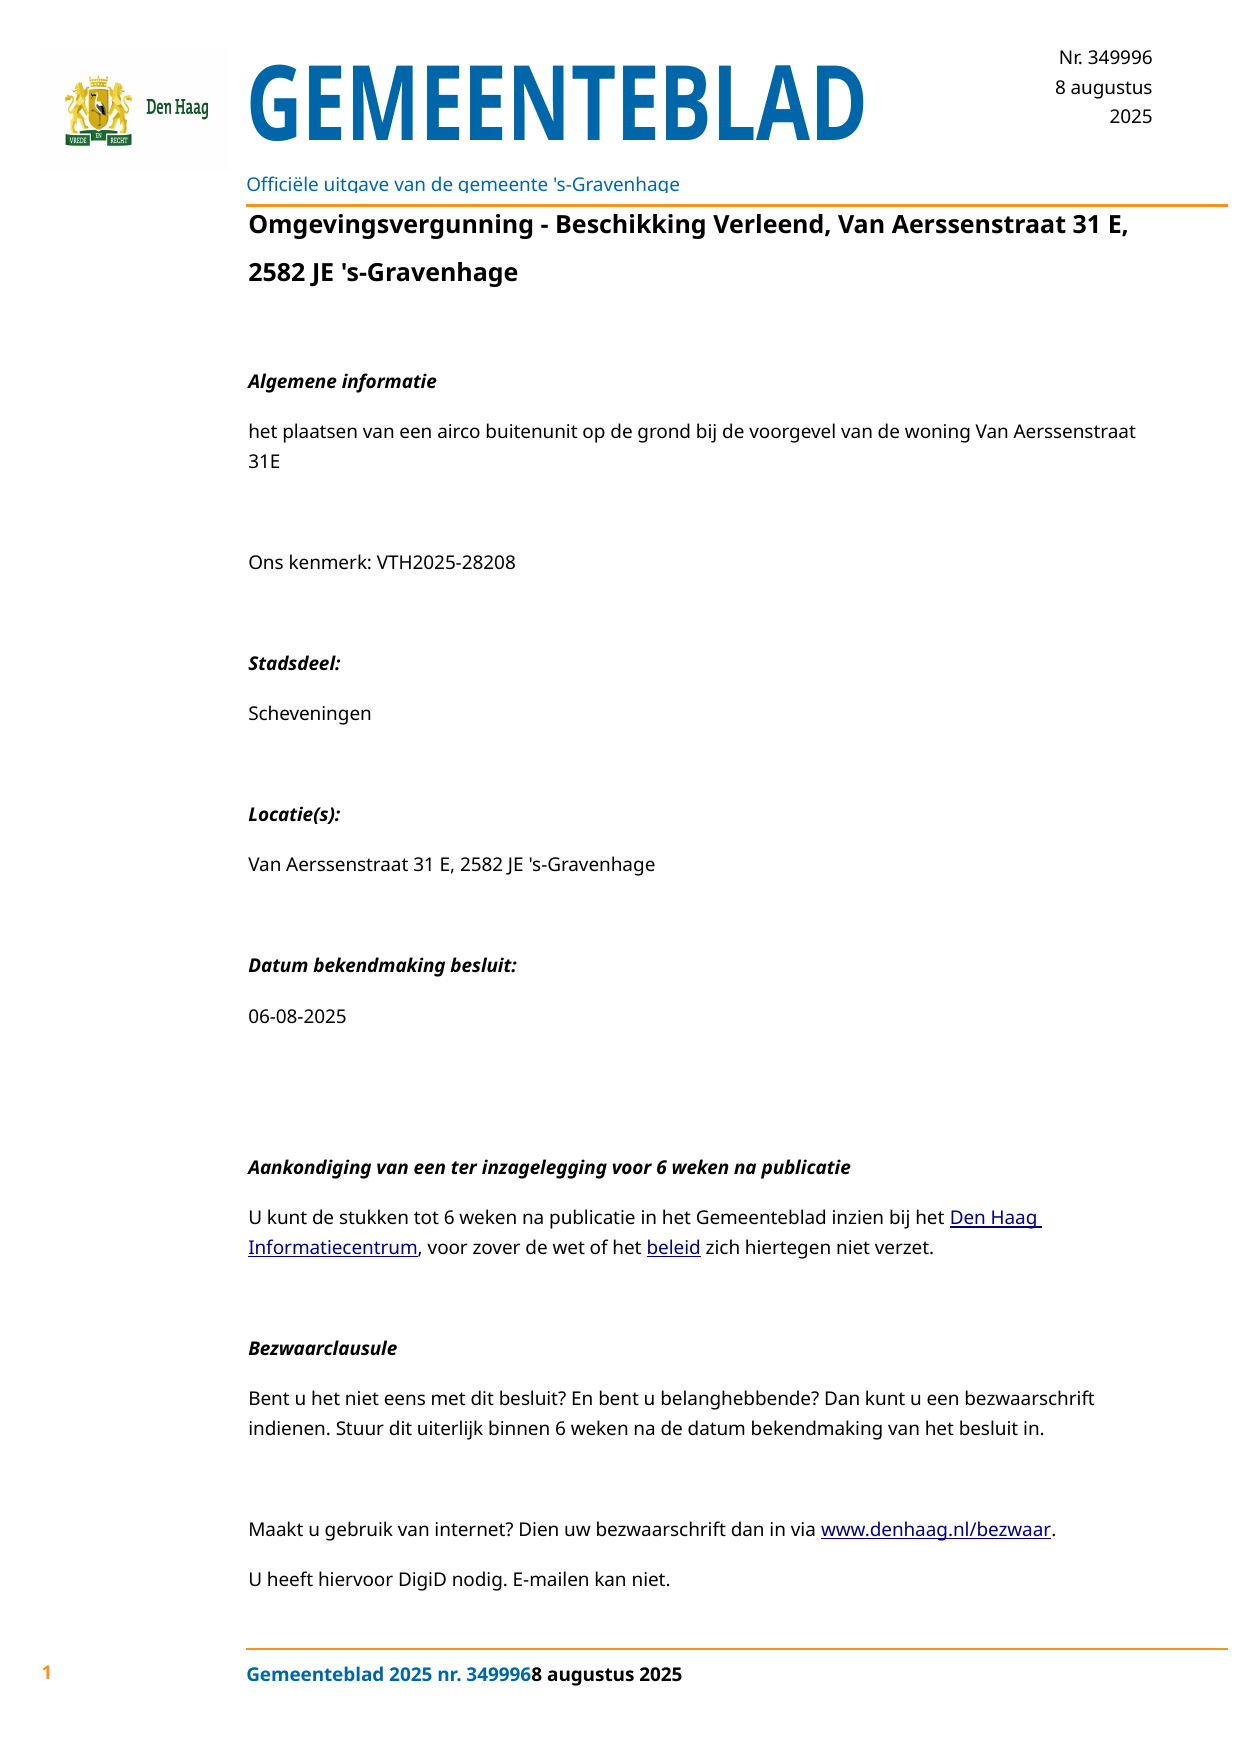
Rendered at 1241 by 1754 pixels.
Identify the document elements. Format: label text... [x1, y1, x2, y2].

text Maakt u gebruik van internet? Dien uw bezwaarschrift dan in via www.denhaag.nl/bezwaar. [248, 1516, 1152, 1542]
text Stadsdeel: [248, 650, 1152, 676]
text 06-08-2025 [248, 1003, 1152, 1029]
text Bent u het niet eens met dit besluit? En bent u belanghebbende? Dan kunt u een bezwaarschrift indienen. Stuur dit uiterlijk binnen 6 weken na de datum bekendmaking van het besluit in. [248, 1385, 1152, 1441]
text Datum bekendmaking besluit: [248, 952, 1152, 978]
text Ons kenmerk: VTH2025-28208 [248, 549, 1152, 575]
text het plaatsen van een airco buitenunit op de grond bij de voorgevel van de woning Van Aerssenstraat 31E [248, 419, 1152, 474]
text Omgevingsvergunning - Beschikking Verleend, Van Aerssenstraat 31 E, 2582 JE 's-Gravenhage [248, 207, 1152, 288]
text Van Aerssenstraat 31 E, 2582 JE 's-Gravenhage [248, 852, 1152, 877]
text U heeft hiervoor DigiD nodig. E-mailen kan niet. [248, 1566, 1152, 1592]
text Scheveningen [248, 700, 1152, 726]
text Locatie(s): [248, 801, 1152, 827]
text Aankondiging van een ter inzagelegging voor 6 weken na publicatie [248, 1154, 1152, 1180]
text U kunt de stukken tot 6 weken na publicatie in het Gemeenteblad inzien bij het Den Haag Informatiecentrum, voor zover de wet of het beleid zich hiertegen niet verzet. [248, 1204, 1152, 1260]
picture [41, 47, 231, 172]
text Algemene informatie [248, 368, 1152, 394]
text Bezwaarclausule [248, 1335, 1152, 1361]
